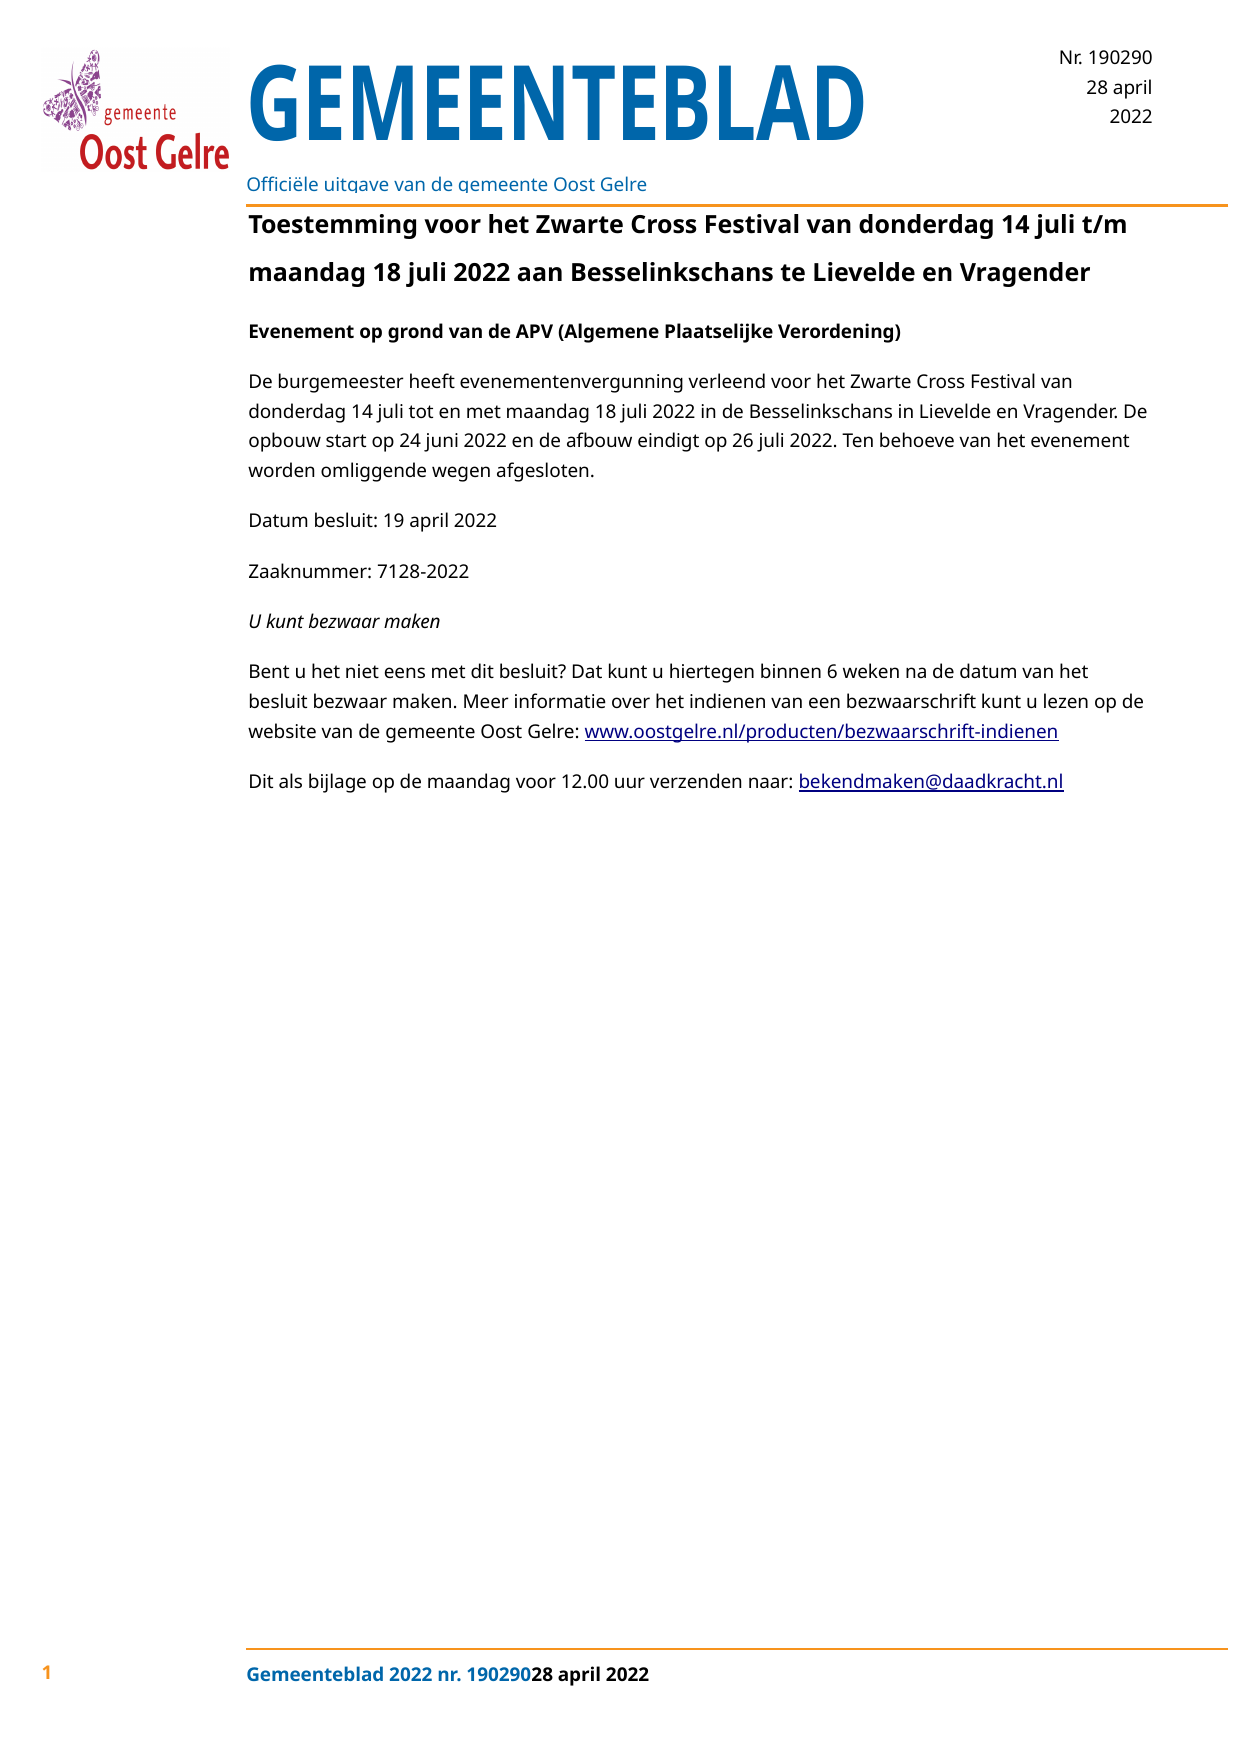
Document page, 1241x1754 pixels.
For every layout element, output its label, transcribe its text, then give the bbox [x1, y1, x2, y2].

text Evenement op grond van de APV (Algemene Plaatselijke Verordening) [248, 318, 1152, 344]
text Zaaknummer: 7128-2022 [248, 558, 1152, 584]
picture [41, 47, 231, 172]
text Datum besluit: 19 april 2022 [248, 507, 1152, 533]
text Dit als bijlage op de maandag voor 12.00 uur verzenden naar: bekendmaken@daadkracht.nl [248, 768, 1152, 794]
text Bent u het niet eens met dit besluit? Dat kunt u hiertegen binnen 6 weken na de datum van het besluit bezwaar maken. Meer informatie over het indienen van een bezwaarschrift kunt u lezen op de website van de gemeente Oost Gelre: www.oostgelre.nl/producten/bezwaarschrift-indienen [248, 659, 1152, 744]
text De burgemeester heeft evenementenvergunning verleend voor het Zwarte Cross Festival van donderdag 14 juli tot en met maandag 18 juli 2022 in de Besselinkschans in Lievelde en Vragender. De opbouw start op 24 juni 2022 en de afbouw eindigt op 26 juli 2022. Ten behoeve van het evenement worden omliggende wegen afgesloten. [248, 368, 1152, 483]
text U kunt bezwaar maken [248, 608, 1152, 634]
text Toestemming voor het Zwarte Cross Festival van donderdag 14 juli t/m maandag 18 juli 2022 aan Besselinkschans te Lievelde en Vragender [248, 207, 1152, 288]
